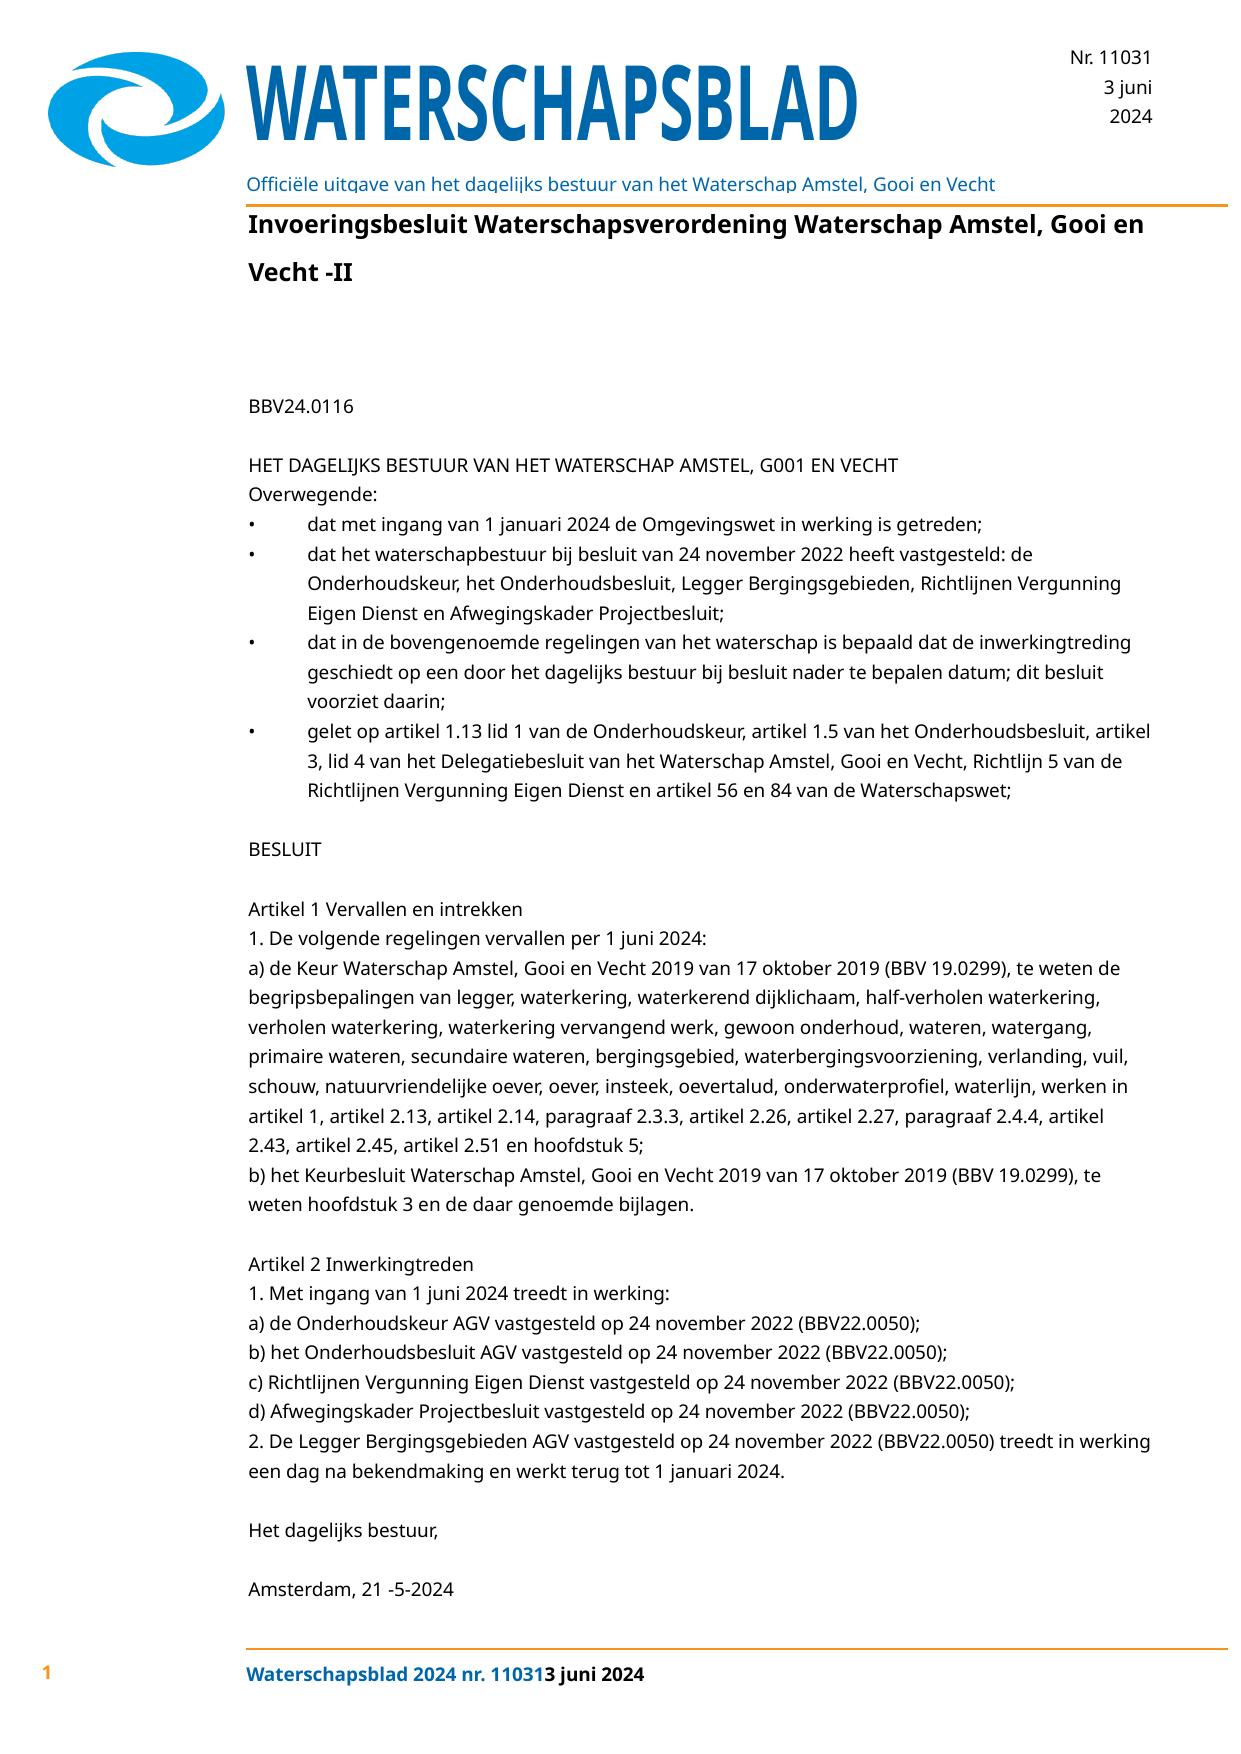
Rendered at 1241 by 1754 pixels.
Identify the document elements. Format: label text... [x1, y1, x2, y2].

text Artikel 2 Inwerkingtreden [248, 1251, 1152, 1277]
list dat met ingang van 1 januari 2024 de Omgevingswet in werking is getreden; [248, 511, 1152, 537]
text Overwegende: [248, 482, 1152, 507]
text 2. De Legger Bergingsgebieden AGV vastgesteld op 24 november 2022 (BBV22.0050) treedt in werking een dag na bekendmaking en werkt terug tot 1 januari 2024. [248, 1428, 1152, 1484]
text BESLUIT [248, 837, 1152, 862]
text Artikel 1 Vervallen en intrekken [248, 896, 1152, 922]
text Het dagelijks bestuur, [248, 1517, 1152, 1543]
text a) de Keur Waterschap Amstel, Gooi en Vecht 2019 van 17 oktober 2019 (BBV 19.0299), te weten de begripsbepalingen van legger, waterkering, waterkerend dijklichaam, half-verholen waterkering, verholen waterkering, waterkering vervangend werk, gewoon onderhoud, wateren, watergang, primaire wateren, secundaire wateren, bergingsgebied, waterbergingsvoorziening, verlanding, vuil, schouw, natuurvriendelijke oever, oever, insteek, oevertalud, onderwaterprofiel, waterlijn, werken in artikel 1, artikel 2.13, artikel 2.14, paragraaf 2.3.3, artikel 2.26, artikel 2.27, paragraaf 2.4.4, artikel 2.43, artikel 2.45, artikel 2.51 en hoofdstuk 5; [248, 955, 1152, 1158]
text Amsterdam, 21 -5-2024 [248, 1576, 1152, 1602]
text 1. Met ingang van 1 juni 2024 treedt in werking: [248, 1280, 1152, 1306]
text c) Richtlijnen Vergunning Eigen Dienst vastgesteld op 24 november 2022 (BBV22.0050); [248, 1369, 1152, 1395]
text b) het Keurbesluit Waterschap Amstel, Gooi en Vecht 2019 van 17 oktober 2019 (BBV 19.0299), te weten hoofdstuk 3 en de daar genoemde bijlagen. [248, 1162, 1152, 1217]
text a) de Onderhoudskeur AGV vastgesteld op 24 november 2022 (BBV22.0050); [248, 1310, 1152, 1336]
text 1. De volgende regelingen vervallen per 1 juni 2024: [248, 925, 1152, 951]
text d) Afwegingskader Projectbesluit vastgesteld op 24 november 2022 (BBV22.0050); [248, 1399, 1152, 1424]
list gelet op artikel 1.13 lid 1 van de Onderhoudskeur, artikel 1.5 van het Onderhoudsbesluit, artikel 3, lid 4 van het Delegatiebesluit van het Waterschap Amstel, Gooi en Vecht, Richtlijn 5 van de Richtlijnen Vergunning Eigen Dienst en artikel 56 en 84 van de Waterschapswet; [248, 718, 1152, 803]
picture [41, 47, 231, 172]
text Invoeringsbesluit Waterschapsverordening Waterschap Amstel, Gooi en Vecht -II [248, 207, 1152, 288]
list dat in de bovengenoemde regelingen van het waterschap is bepaald dat de inwerkingtreding geschiedt op een door het dagelijks bestuur bij besluit nader te bepalen datum; dit besluit voorziet daarin; [248, 629, 1152, 714]
text BBV24.0116 [248, 393, 1152, 419]
text HET DAGELIJKS BESTUUR VAN HET WATERSCHAP AMSTEL, G001 EN VECHT [248, 452, 1152, 478]
text b) het Onderhoudsbesluit AGV vastgesteld op 24 november 2022 (BBV22.0050); [248, 1339, 1152, 1365]
list dat het waterschapbestuur bij besluit van 24 november 2022 heeft vastgesteld: de Onderhoudskeur, het Onderhoudsbesluit, Legger Bergingsgebieden, Richtlijnen Vergunning Eigen Dienst en Afwegingskader Projectbesluit; [248, 541, 1152, 626]
